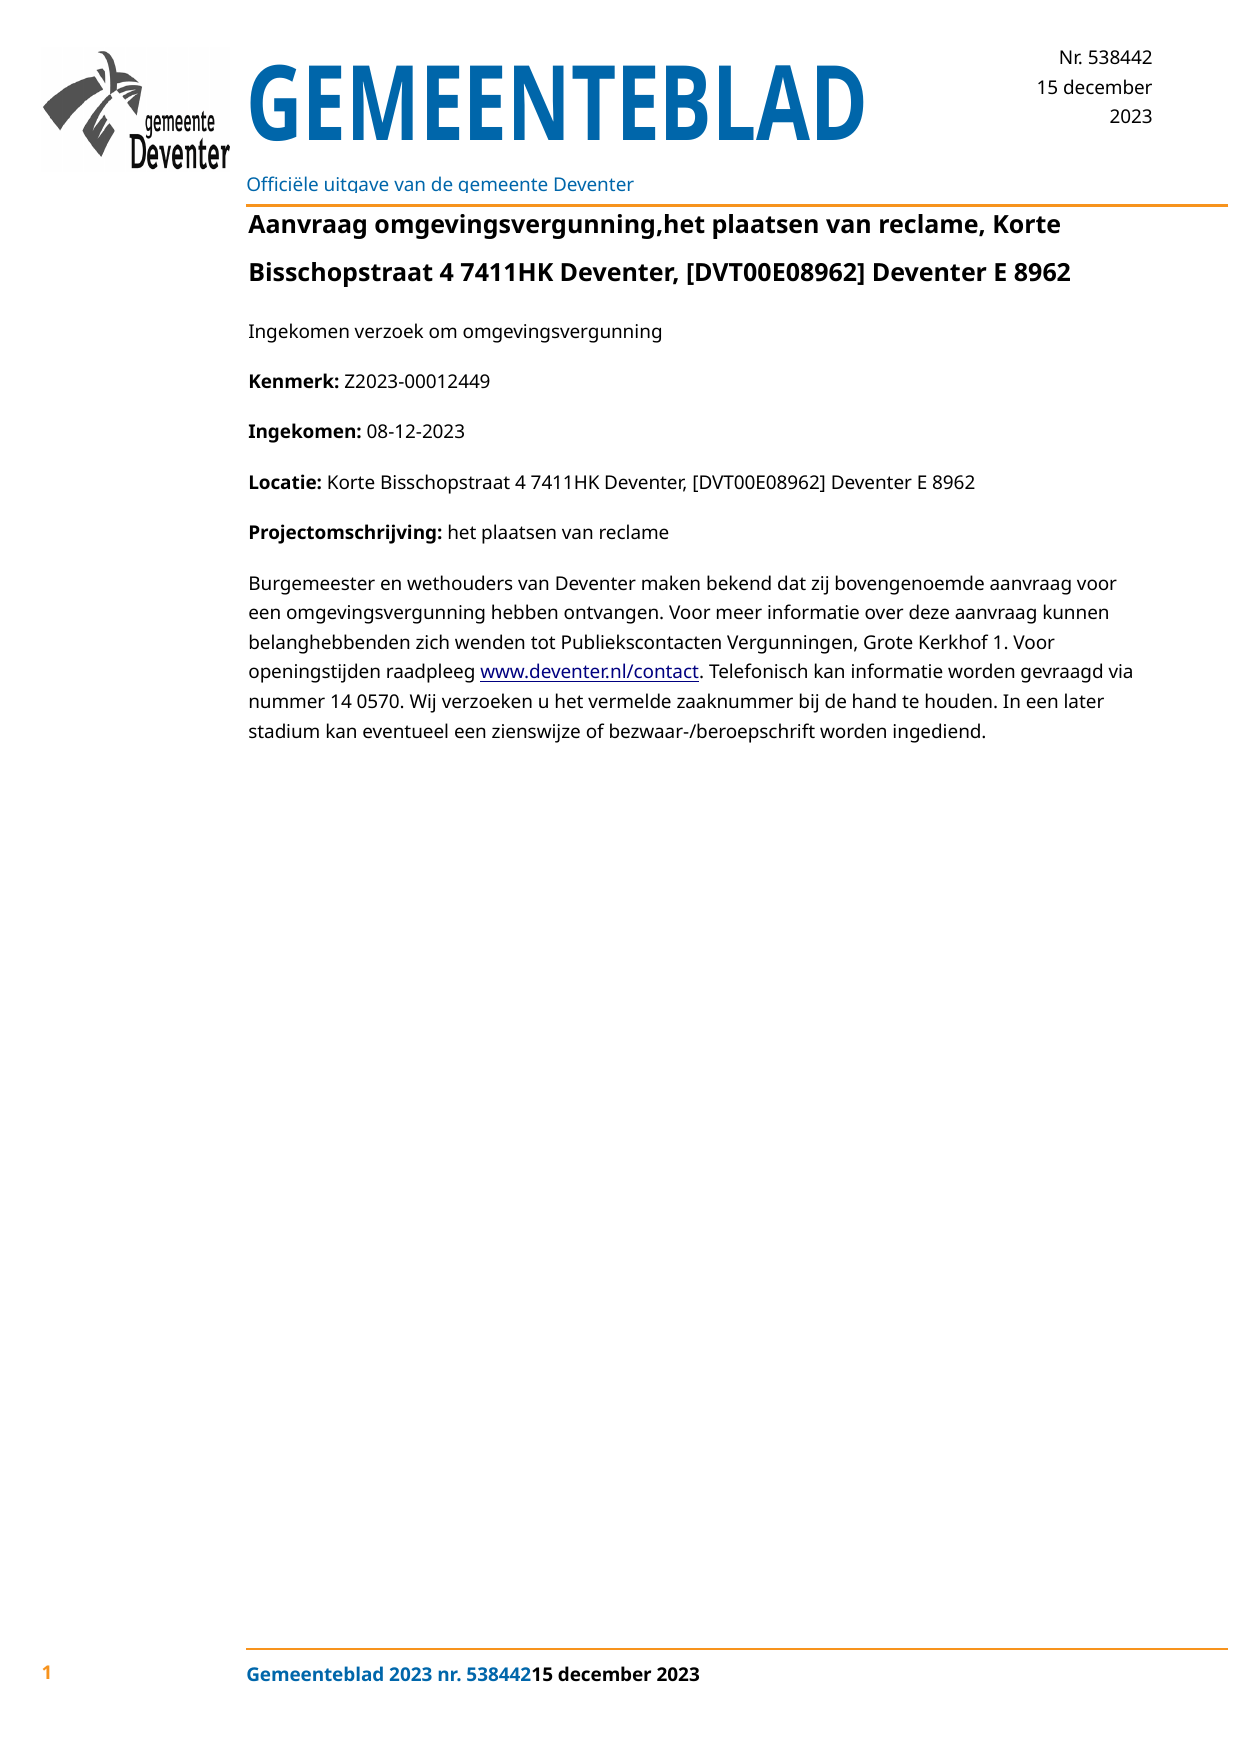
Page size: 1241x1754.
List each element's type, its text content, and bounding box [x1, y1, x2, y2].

picture [41, 47, 231, 172]
text Locatie: Korte Bisschopstraat 4 7411HK Deventer, [DVT00E08962] Deventer E 8962 [248, 469, 1152, 495]
text Aanvraag omgevingsvergunning,het plaatsen van reclame, Korte Bisschopstraat 4 7411HK Deventer, [DVT00E08962] Deventer E 8962 [248, 207, 1152, 288]
text Burgemeester en wethouders van Deventer maken bekend dat zij bovengenoemde aanvraag voor een omgevingsvergunning hebben ontvangen. Voor meer informatie over deze aanvraag kunnen belanghebbenden zich wenden tot Publiekscontacten Vergunningen, Grote Kerkhof 1. Voor openingstijden raadpleeg www.deventer.nl/contact. Telefonisch kan informatie worden gevraagd via nummer 14 0570. Wij verzoeken u het vermelde zaaknummer bij de hand te houden. In een later stadium kan eventueel een zienswijze of bezwaar-/beroepschrift worden ingediend. [248, 570, 1152, 744]
text Ingekomen verzoek om omgevingsvergunning [248, 318, 1152, 344]
text Ingekomen: 08-12-2023 [248, 419, 1152, 444]
text Kenmerk: Z2023-00012449 [248, 368, 1152, 394]
text Projectomschrijving: het plaatsen van reclame [248, 519, 1152, 545]
